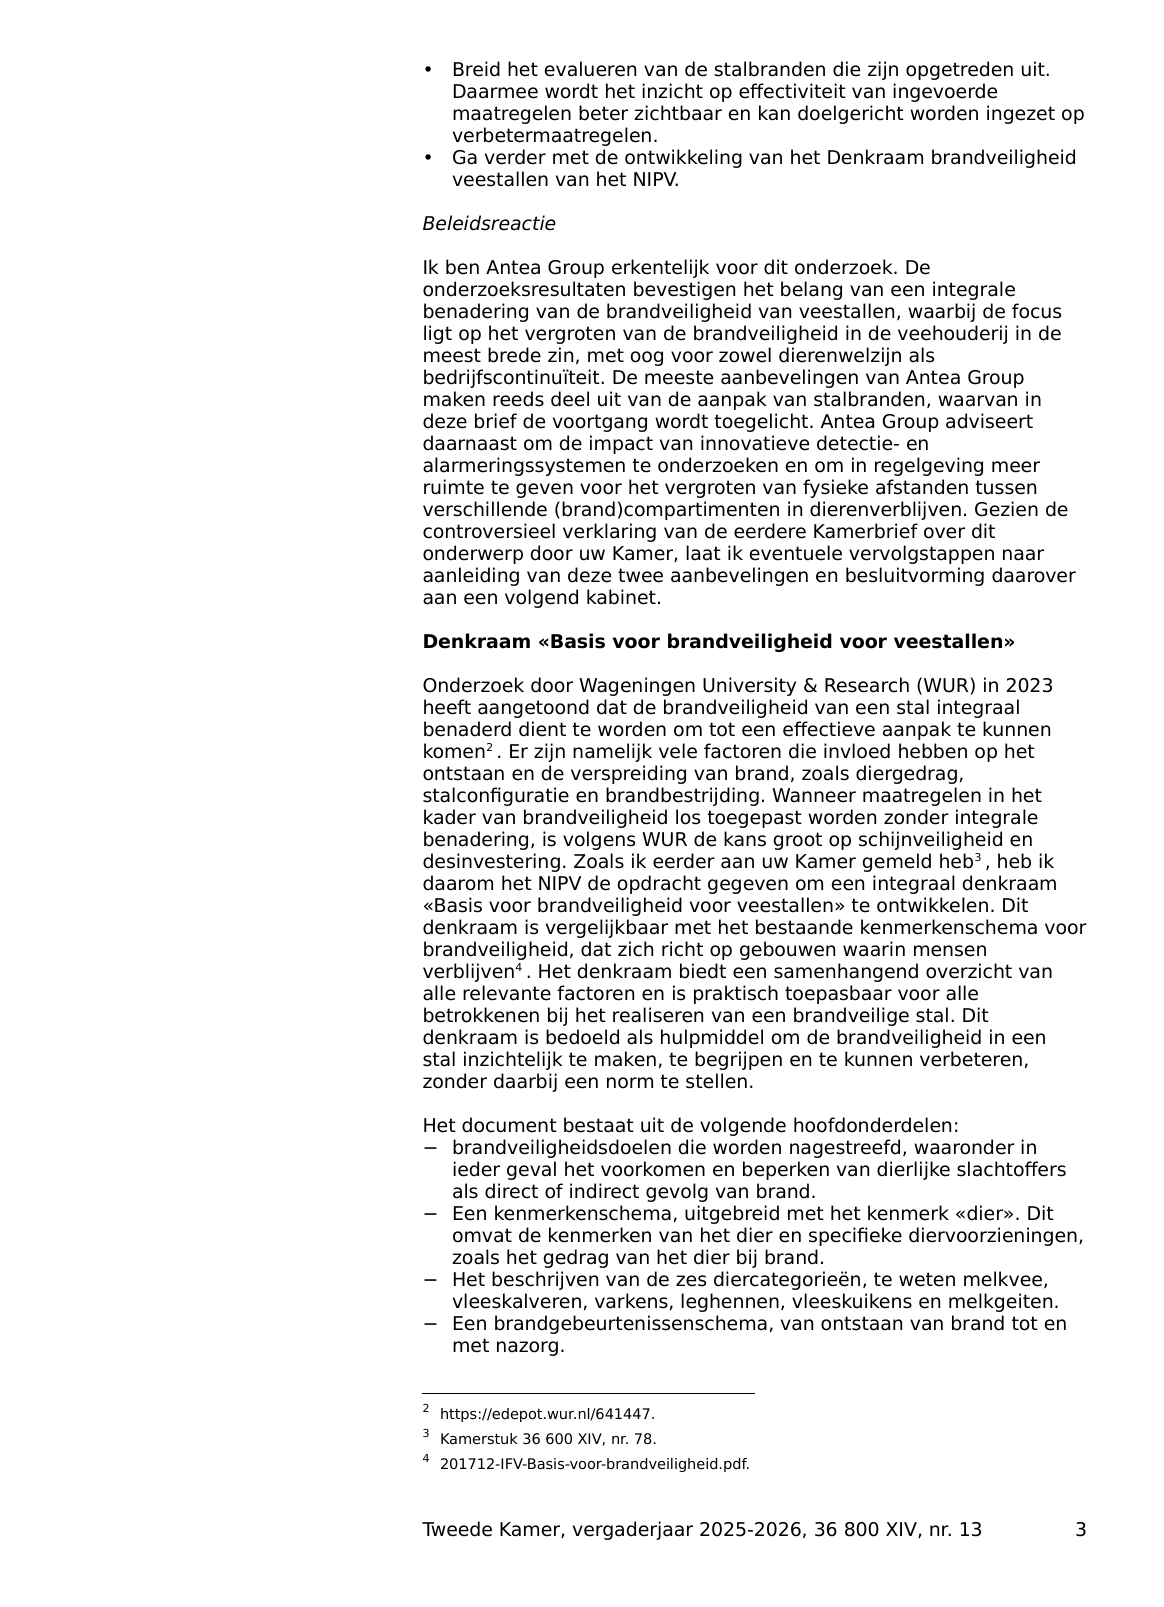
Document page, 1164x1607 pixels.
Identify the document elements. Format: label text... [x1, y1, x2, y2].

text Onderzoek door Wageningen University & Research (WUR) in 2023 heeft aangetoond dat de brandveiligheid van een stal integraal benaderd dient te worden om tot een effectieve aanpak te kunnen komen. Er zijn namelijk vele factoren die invloed hebben op het ontstaan en de verspreiding van brand, zoals diergedrag, stalconfiguratie en brandbestrijding. Wanneer maatregelen in het kader van brandveiligheid los toegepast worden zonder integrale benadering, is volgens WUR de kans groot op schijnveiligheid en desinvestering. Zoals ik eerder aan uw Kamer gemeld heb, heb ik daarom het NIPV de opdracht gegeven om een integraal denkraam «Basis voor brandveiligheid voor veestallen» te ontwikkelen. Dit denkraam is vergelijkbaar met het bestaande kenmerkenschema voor brandveiligheid, dat zich richt op gebouwen waarin mensen verblijven. Het denkraam biedt een samenhangend overzicht van alle relevante factoren en is praktisch toepasbaar voor alle betrokkenen bij het realiseren van een brandveilige stal. Dit denkraam is bedoeld als hulpmiddel om de brandveiligheid in een stal inzichtelijk te maken, te begrijpen en te kunnen verbeteren, zonder daarbij een norm te stellen. [422, 675, 1087, 1093]
text − Het beschrijven van de zes diercategorieën, te weten melkvee, vleeskalveren, varkens, leghennen, vleeskuikens en melkgeiten. [422, 1269, 1087, 1313]
subtitle Denkraam «Basis voor brandveiligheid voor veestallen» [422, 631, 1087, 653]
text Ik ben Antea Group erkentelijk voor dit onderzoek. De onderzoeksresultaten bevestigen het belang van een integrale benadering van de brandveiligheid van veestallen, waarbij de focus ligt op het vergroten van de brandveiligheid in de veehouderij in de meest brede zin, met oog voor zowel dierenwelzijn als bedrijfscontinuïteit. De meeste aanbevelingen van Antea Group maken reeds deel uit van de aanpak van stalbranden, waarvan in deze brief de voortgang wordt toegelicht. Antea Group adviseert daarnaast om de impact van innovatieve detectie- en alarmeringssystemen te onderzoeken en om in regelgeving meer ruimte te geven voor het vergroten van fysieke afstanden tussen verschillende (brand)compartimenten in dierenverblijven. Gezien de controversieel verklaring van de eerdere Kamerbrief over dit onderwerp door uw Kamer, laat ik eventuele vervolgstappen naar aanleiding van deze twee aanbevelingen en besluitvorming daarover aan een volgend kabinet. [422, 257, 1087, 609]
text https://edepot.wur.nl/641447. [422, 1402, 1087, 1424]
text • Ga verder met de ontwikkeling van het Denkraam brandveiligheid veestallen van het NIPV. [422, 147, 1087, 191]
text • Breid het evalueren van de stalbranden die zijn opgetreden uit. Daarmee wordt het inzicht op effectiviteit van ingevoerde maatregelen beter zichtbaar en kan doelgericht worden ingezet op verbetermaatregelen. [422, 59, 1087, 147]
text − Een kenmerkenschema, uitgebreid met het kenmerk «dier». Dit omvat de kenmerken van het dier en specifieke diervoorzieningen, zoals het gedrag van het dier bij brand. [422, 1203, 1087, 1269]
text − Een brandgebeurtenissenschema, van ontstaan van brand tot en met nazorg. [422, 1313, 1087, 1357]
text − brandveiligheidsdoelen die worden nagestreefd, waaronder in ieder geval het voorkomen en beperken van dierlijke slachtoffers als direct of indirect gevolg van brand. [422, 1137, 1087, 1203]
text Het document bestaat uit de volgende hoofdonderdelen: [422, 1115, 1087, 1137]
text Kamerstuk 36 600 XIV, nr. 78. [422, 1427, 1087, 1449]
text 201712-IFV-Basis-voor-brandveiligheid.pdf. [422, 1452, 1087, 1474]
subtitle Beleidsreactie [422, 213, 1087, 235]
